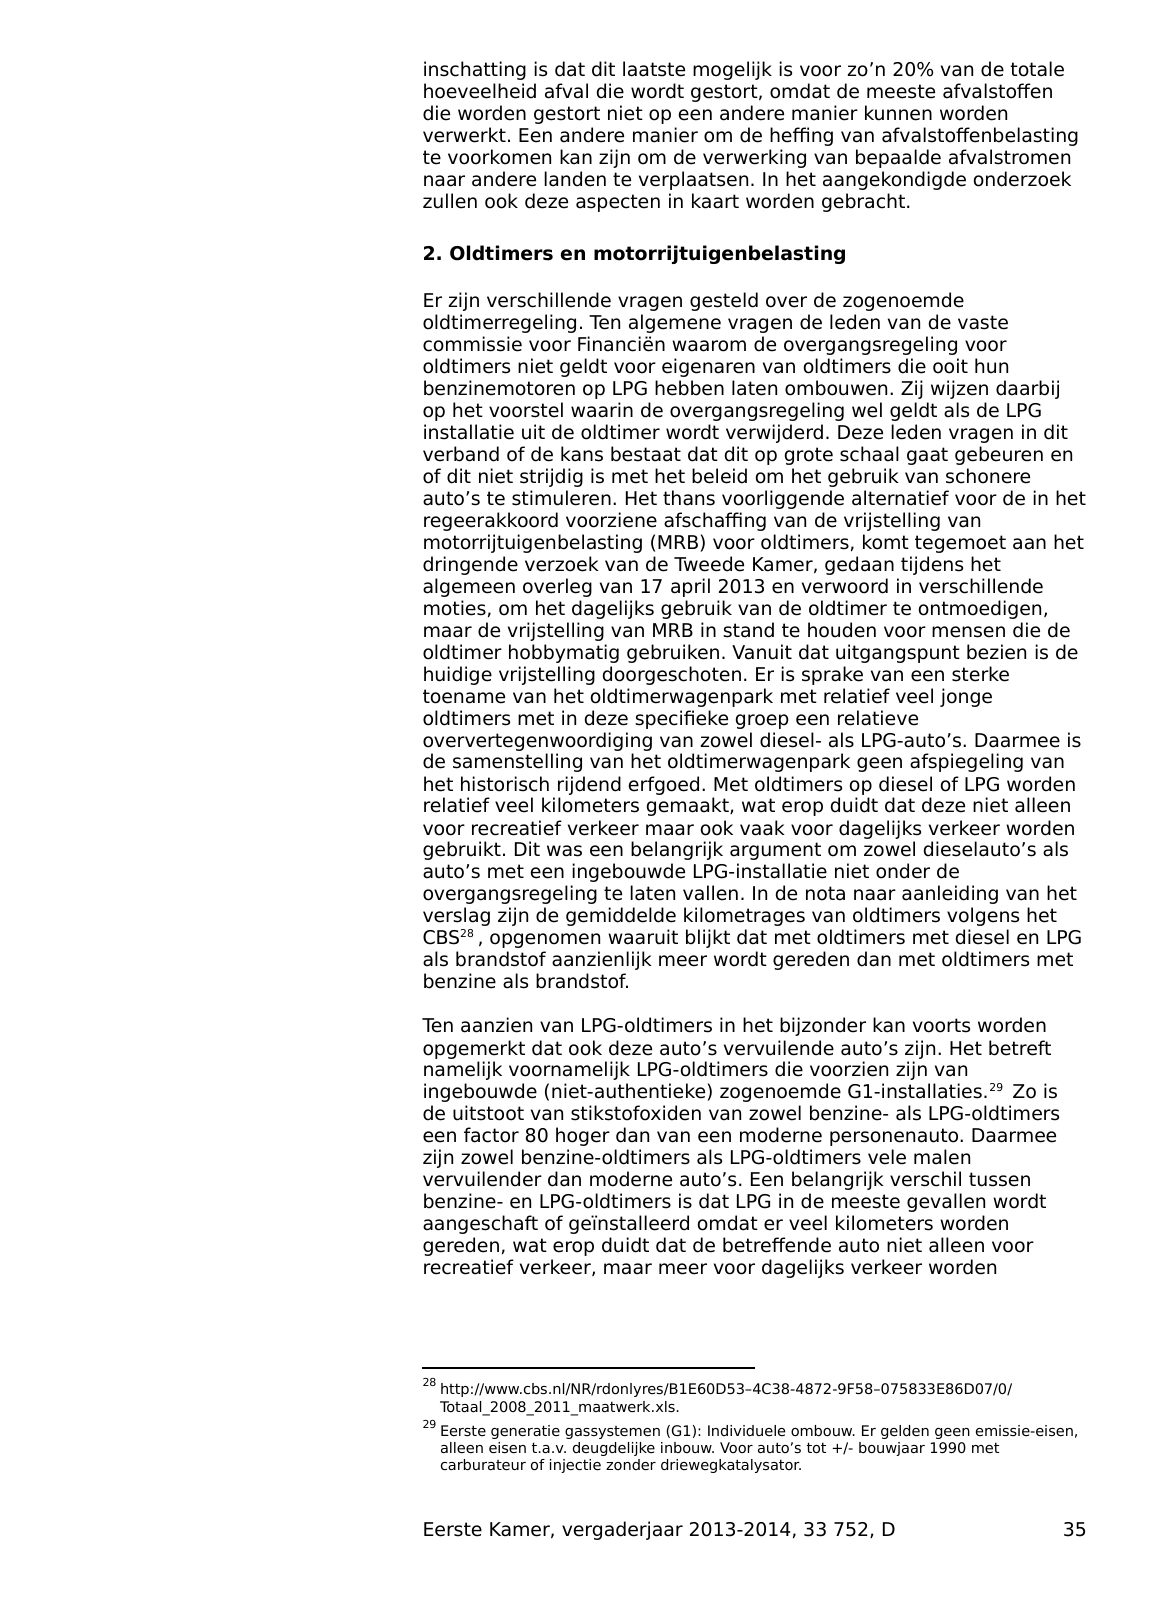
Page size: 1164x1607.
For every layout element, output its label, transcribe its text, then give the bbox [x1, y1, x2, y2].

text Ten aanzien van LPG-oldtimers in het bijzonder kan voorts worden opgemerkt dat ook deze auto’s vervuilende auto’s zijn. Het betreft namelijk voornamelijk LPG-oldtimers die voorzien zijn van ingebouwde (niet-authentieke) zogenoemde G1-installaties. Zo is de uitstoot van stikstofoxiden van zowel benzine- als LPG-oldtimers een factor 80 hoger dan van een moderne personenauto. Daarmee zijn zowel benzine-oldtimers als LPG-oldtimers vele malen vervuilender dan moderne auto’s. Een belangrijk verschil tussen benzine- en LPG-oldtimers is dat LPG in de meeste gevallen wordt aangeschaft of geïnstalleerd omdat er veel kilometers worden gereden, wat erop duidt dat de betreffende auto niet alleen voor recreatief verkeer, maar meer voor dagelijks verkeer worden [422, 1015, 1087, 1279]
text Eerste generatie gassystemen (G1): Individuele ombouw. Er gelden geen emissie-eisen, alleen eisen t.a.v. deugdelijke inbouw. Voor auto’s tot +/- bouwjaar 1990 met carburateur of injectie zonder driewegkatalysator. [422, 1418, 1087, 1474]
subtitle 2. Oldtimers en motorrijtuigenbelasting [422, 243, 1087, 265]
text http://www.cbs.nl/NR/rdonlyres/B1E60D53–4C38-4872-9F58–075833E86D07/0/Totaal_2008_2011_maatwerk.xls. [422, 1377, 1087, 1416]
text inschatting is dat dit laatste mogelijk is voor zo’n 20% van de totale hoeveelheid afval die wordt gestort, omdat de meeste afvalstoffen die worden gestort niet op een andere manier kunnen worden verwerkt. Een andere manier om de heffing van afvalstoffenbelasting te voorkomen kan zijn om de verwerking van bepaalde afvalstromen naar andere landen te verplaatsen. In het aangekondigde onderzoek zullen ook deze aspecten in kaart worden gebracht. [422, 59, 1087, 213]
text Er zijn verschillende vragen gesteld over de zogenoemde oldtimerregeling. Ten algemene vragen de leden van de vaste commissie voor Financiën waarom de overgangsregeling voor oldtimers niet geldt voor eigenaren van oldtimers die ooit hun benzinemotoren op LPG hebben laten ombouwen. Zij wijzen daarbij op het voorstel waarin de overgangsregeling wel geldt als de LPG installatie uit de oldtimer wordt verwijderd. Deze leden vragen in dit verband of de kans bestaat dat dit op grote schaal gaat gebeuren en of dit niet strijdig is met het beleid om het gebruik van schonere auto’s te stimuleren. Het thans voorliggende alternatief voor de in het regeerakkoord voorziene afschaffing van de vrijstelling van motorrijtuigenbelasting (MRB) voor oldtimers, komt tegemoet aan het dringende verzoek van de Tweede Kamer, gedaan tijdens het algemeen overleg van 17 april 2013 en verwoord in verschillende moties, om het dagelijks gebruik van de oldtimer te ontmoedigen, maar de vrijstelling van MRB in stand te houden voor mensen die de oldtimer hobbymatig gebruiken. Vanuit dat uitgangspunt bezien is de huidige vrijstelling doorgeschoten. Er is sprake van een sterke toename van het oldtimerwagenpark met relatief veel jonge oldtimers met in deze specifieke groep een relatieve oververtegenwoordiging van zowel diesel- als LPG-auto’s. Daarmee is de samenstelling van het oldtimerwagenpark geen afspiegeling van het historisch rijdend erfgoed. Met oldtimers op diesel of LPG worden relatief veel kilometers gemaakt, wat erop duidt dat deze niet alleen voor recreatief verkeer maar ook vaak voor dagelijks verkeer worden gebruikt. Dit was een belangrijk argument om zowel dieselauto’s als auto’s met een ingebouwde LPG-installatie niet onder de overgangsregeling te laten vallen. In de nota naar aanleiding van het verslag zijn de gemiddelde kilometrages van oldtimers volgens het CBS, opgenomen waaruit blijkt dat met oldtimers met diesel en LPG als brandstof aanzienlijk meer wordt gereden dan met oldtimers met benzine als brandstof. [422, 290, 1087, 993]
